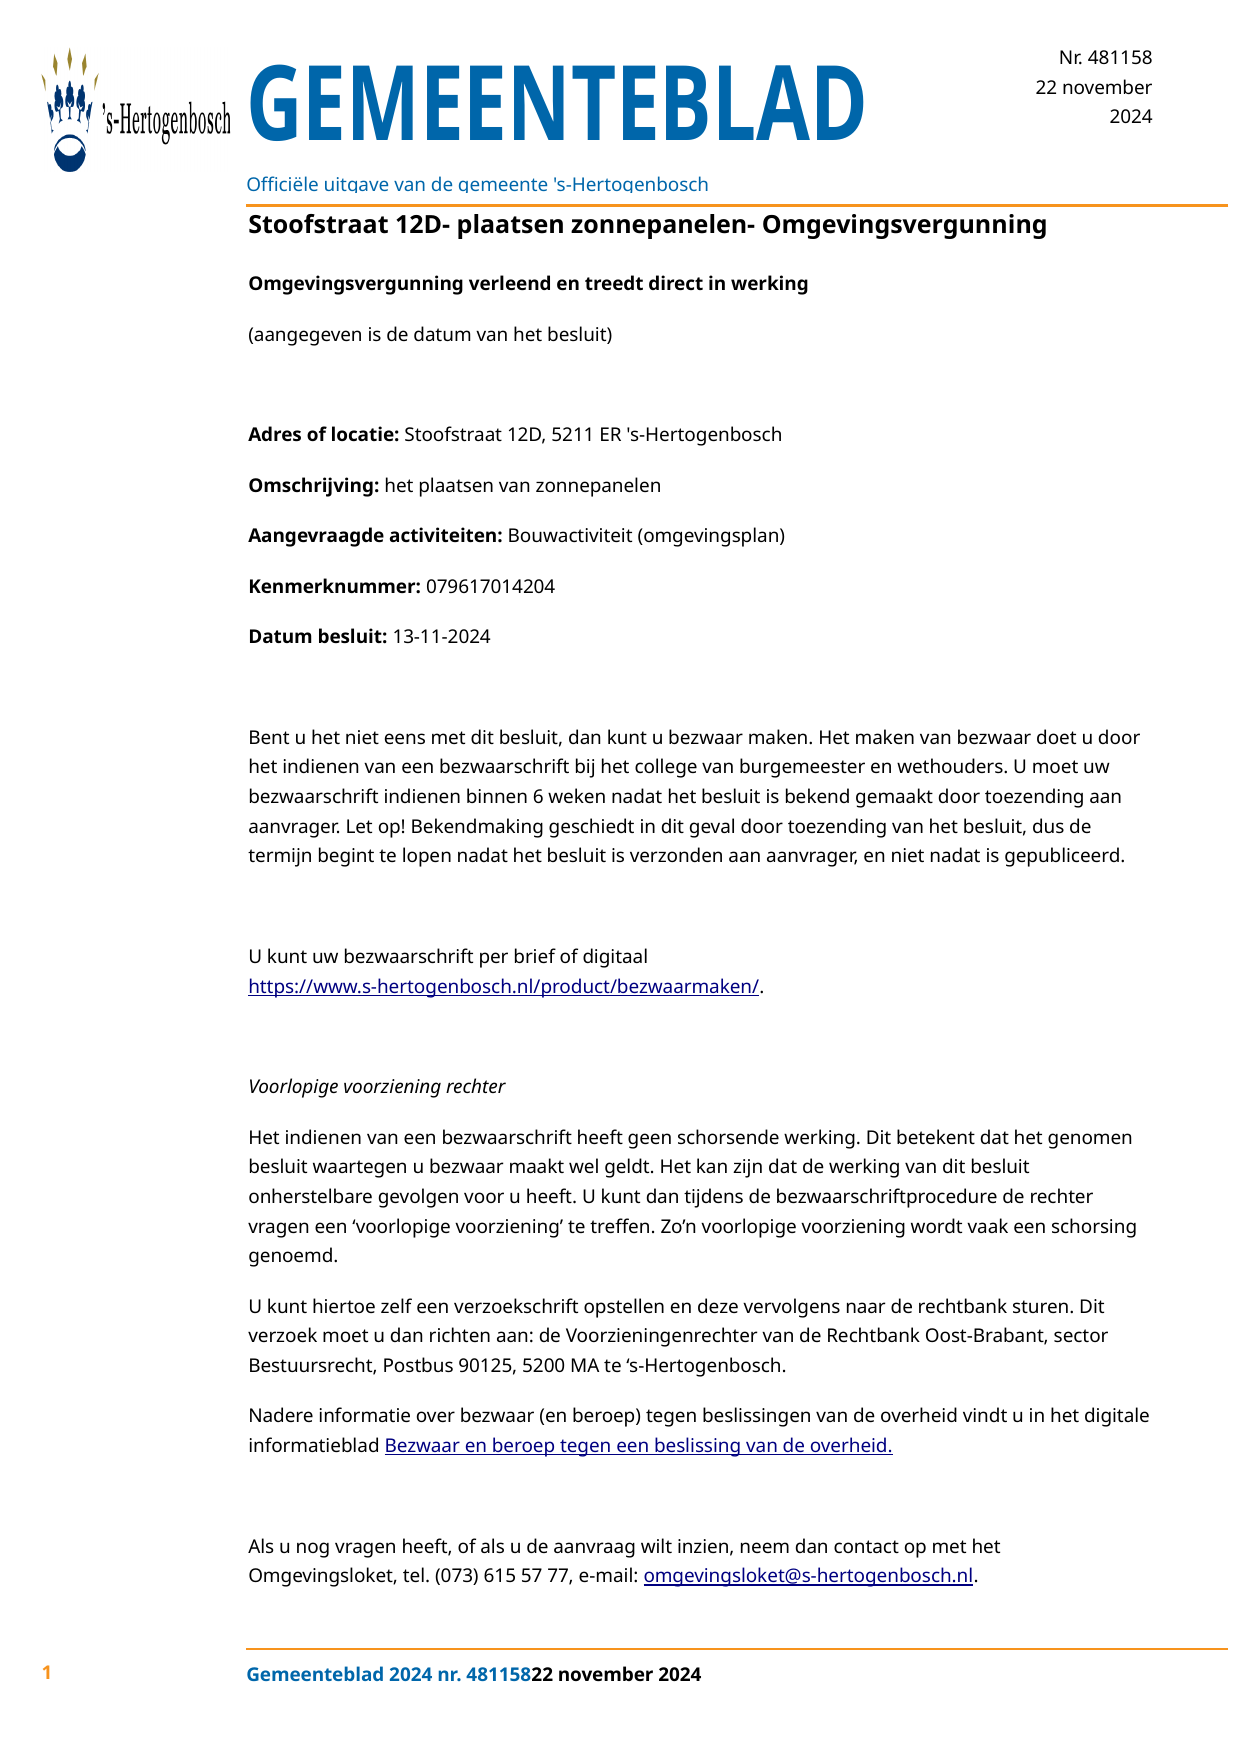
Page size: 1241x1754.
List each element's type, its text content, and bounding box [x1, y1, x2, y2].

text Omgevingsvergunning verleend en treedt direct in werking [248, 270, 1152, 296]
text Kenmerknummer: 079617014204 [248, 573, 1152, 598]
text U kunt hiertoe zelf een verzoekschrift opstellen en deze vervolgens naar de rechtbank sturen. Dit verzoek moet u dan richten aan: de Voorzieningenrechter van de Rechtbank Oost-Brabant, sector Bestuursrecht, Postbus 90125, 5200 MA te ‘s-Hertogenbosch. [248, 1293, 1152, 1378]
text Stoofstraat 12D- plaatsen zonnepanelen- Omgevingsvergunning [248, 207, 1152, 241]
text Datum besluit: 13-11-2024 [248, 623, 1152, 649]
text Voorlopige voorziening rechter [248, 1074, 1152, 1099]
text Als u nog vragen heeft, of als u de aanvraag wilt inzien, neem dan contact op met het Omgevingsloket, tel. (073) 615 57 77, e-mail: omgevingsloket@s-hertogenbosch.nl. [248, 1533, 1152, 1588]
text Het indienen van een bezwaarschrift heeft geen schorsende werking. Dit betekent dat het genomen besluit waartegen u bezwaar maakt wel geldt. Het kan zijn dat de werking van dit besluit onherstelbare gevolgen voor u heeft. U kunt dan tijdens de bezwaarschriftprocedure de rechter vragen een ‘voorlopige voorziening’ te treffen. Zo’n voorlopige voorziening wordt vaak een schorsing genoemd. [248, 1124, 1152, 1268]
text (aangegeven is de datum van het besluit) [248, 321, 1152, 346]
text U kunt uw bezwaarschrift per brief of digitaal https://www.s-hertogenbosch.nl/product/bezwaarmaken/. [248, 943, 1152, 998]
text Nadere informatie over bezwaar (en beroep) tegen beslissingen van de overheid vindt u in het digitale informatieblad Bezwaar en beroep tegen een beslissing van de overheid. [248, 1402, 1152, 1458]
text Aangevraagde activiteiten: Bouwactiviteit (omgevingsplan) [248, 522, 1152, 548]
text Omschrijving: het plaatsen van zonnepanelen [248, 472, 1152, 498]
picture [41, 47, 231, 172]
text Bent u het niet eens met dit besluit, dan kunt u bezwaar maken. Het maken van bezwaar doet u door het indienen van een bezwaarschrift bij het college van burgemeester en wethouders. U moet uw bezwaarschrift indienen binnen 6 weken nadat het besluit is bekend gemaakt door toezending aan aanvrager. Let op! Bekendmaking geschiedt in dit geval door toezending van het besluit, dus de termijn begint te lopen nadat het besluit is verzonden aan aanvrager, en niet nadat is gepubliceerd. [248, 724, 1152, 868]
text Adres of locatie: Stoofstraat 12D, 5211 ER 's-Hertogenbosch [248, 422, 1152, 447]
